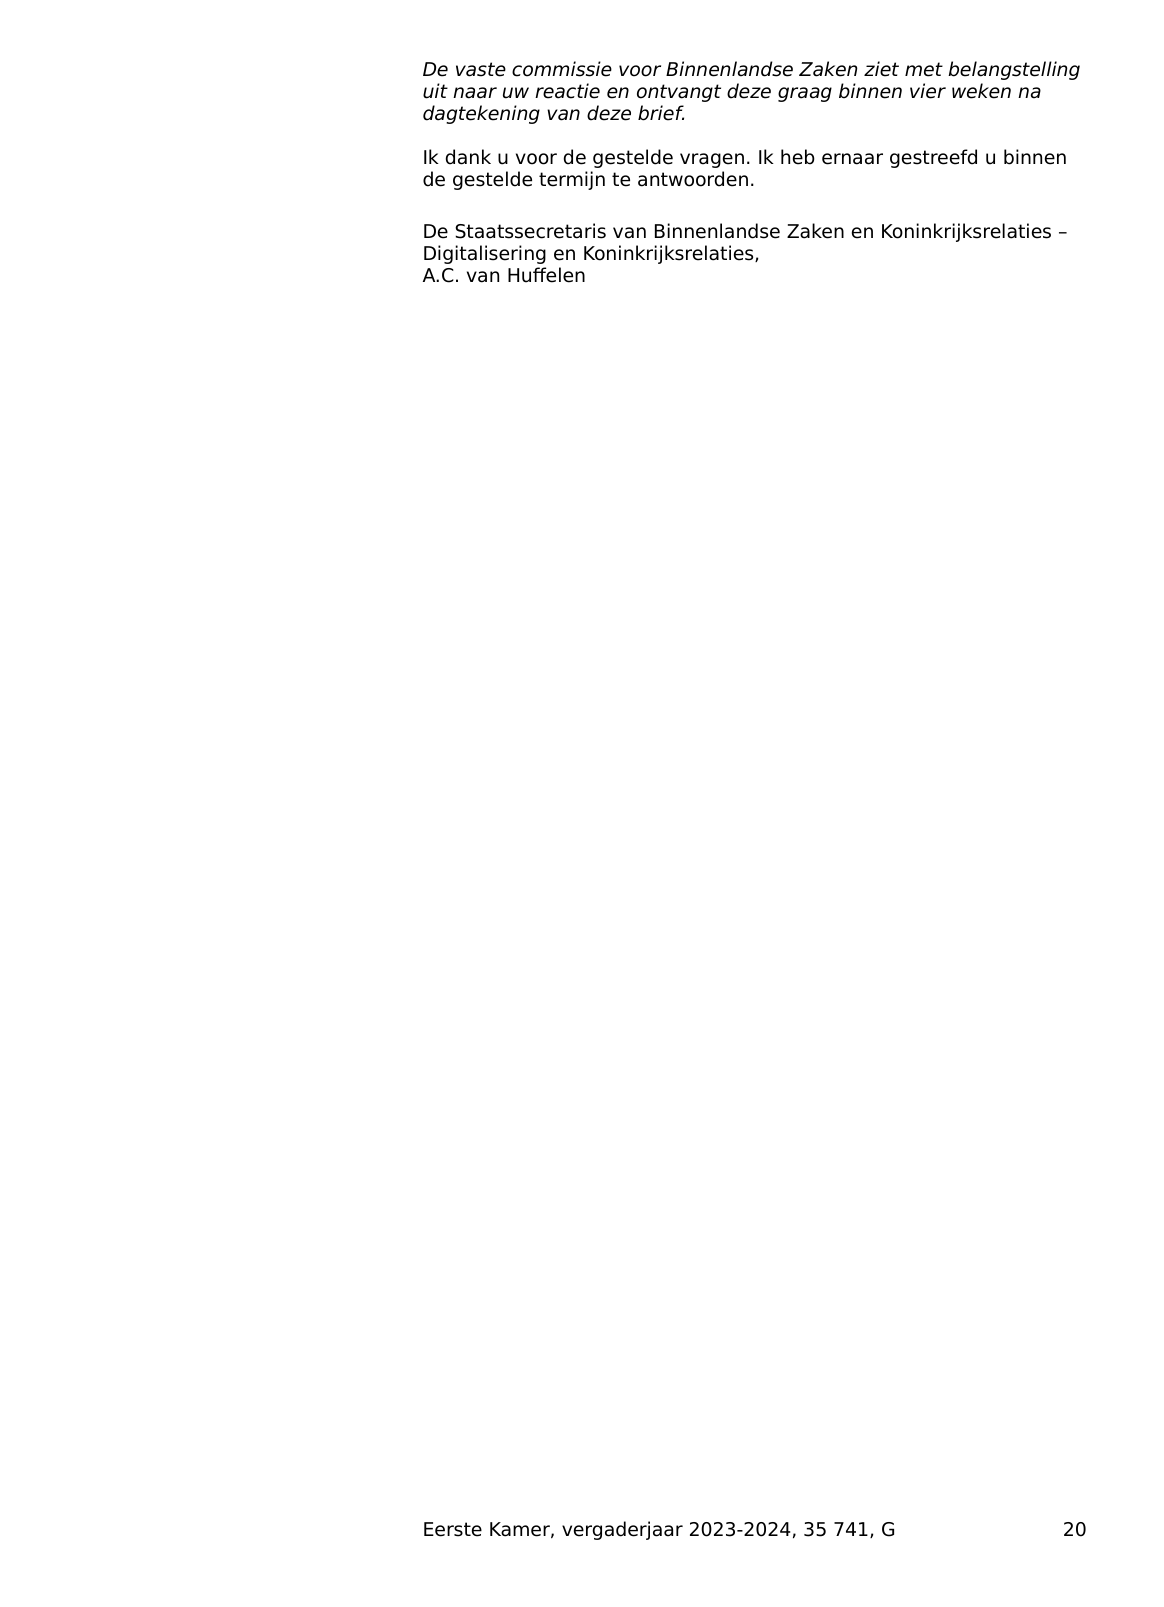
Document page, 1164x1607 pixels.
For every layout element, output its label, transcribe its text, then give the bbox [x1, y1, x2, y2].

text De vaste commissie voor Binnenlandse Zaken ziet met belangstelling uit naar uw reactie en ontvangt deze graag binnen vier weken na dagtekening van deze brief. [422, 59, 1087, 125]
text Ik dank u voor de gestelde vragen. Ik heb ernaar gestreefd u binnen de gestelde termijn te antwoorden. [422, 147, 1087, 191]
text De Staatssecretaris van Binnenlandse Zaken en Koninkrijksrelaties – Digitalisering en Koninkrijksrelaties, A.C. van Huffelen [422, 221, 1087, 287]
